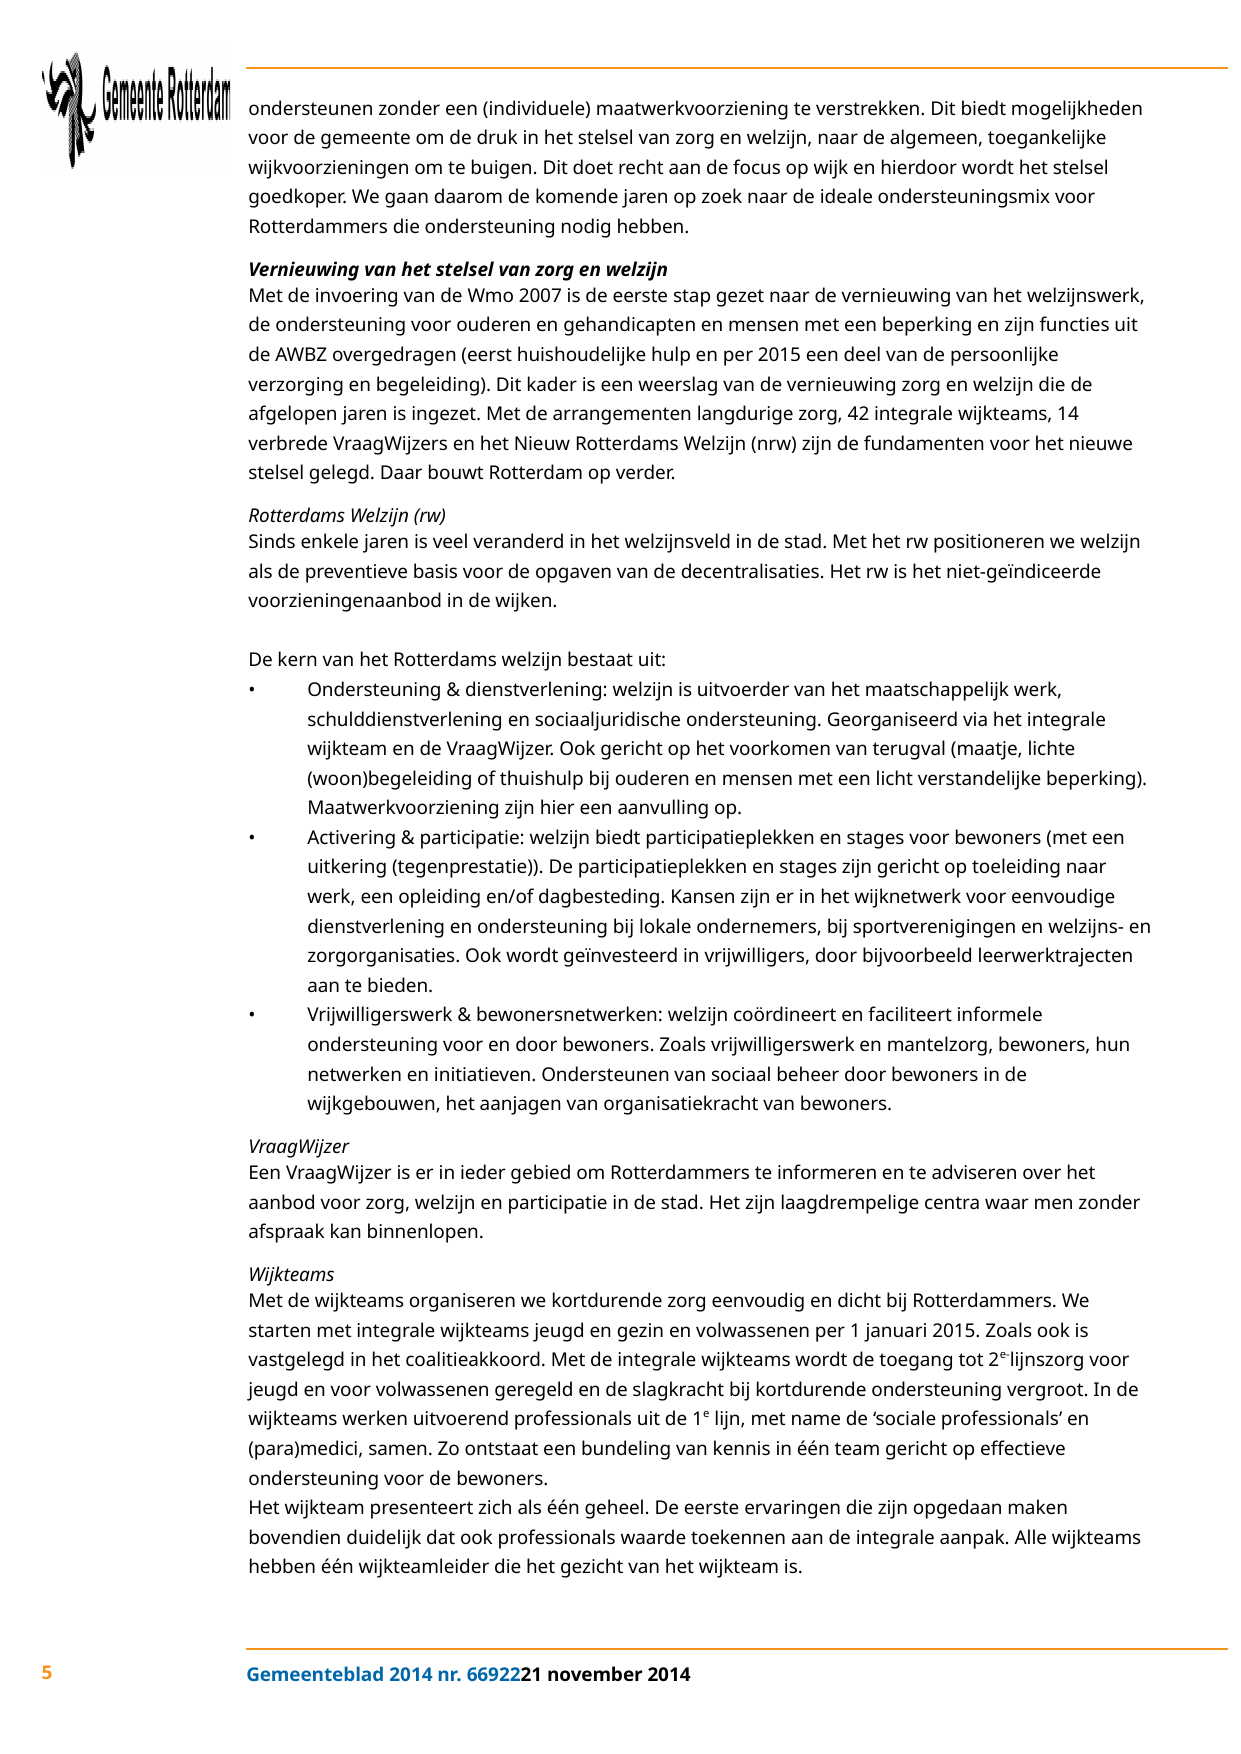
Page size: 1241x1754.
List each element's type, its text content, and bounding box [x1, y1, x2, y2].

text Met de invoering van de Wmo 2007 is de eerste stap gezet naar de vernieuwing van het welzijnswerk, de ondersteuning voor ouderen en gehandicapten en mensen met een beperking en zijn functies uit de AWBZ overgedragen (eerst huishoudelijke hulp en per 2015 een deel van de persoonlijke verzorging en begeleiding). Dit kader is een weerslag van de vernieuwing zorg en welzijn die de afgelopen jaren is ingezet. Met de arrangementen langdurige zorg, 42 integrale wijkteams, 14 verbrede VraagWijzers en het Nieuw Rotterdams Welzijn (nrw) zijn de fundamenten voor het nieuwe stelsel gelegd. Daar bouwt Rotterdam op verder. [248, 282, 1152, 485]
text Sinds enkele jaren is veel veranderd in het welzijnsveld in de stad. Met het rw positioneren we welzijn als de preventieve basis voor de opgaven van de decentralisaties. Het rw is het niet-geïndiceerde voorzieningenaanbod in de wijken. [248, 528, 1152, 613]
list Vrijwilligerswerk & bewonersnetwerken: welzijn coördineert en faciliteert informele ondersteuning voor en door bewoners. Zoals vrijwilligerswerk en mantelzorg, bewoners, hun netwerken en initiatieven. Ondersteunen van sociaal beheer door bewoners in de wijkgebouwen, het aanjagen van organisatiekracht van bewoners. [248, 1002, 1152, 1116]
text Het wijkteam presenteert zich als één geheel. De eerste ervaringen die zijn opgedaan maken bovendien duidelijk dat ook professionals waarde toekennen aan de integrale aanpak. Alle wijkteams hebben één wijkteamleider die het gezicht van het wijkteam is. [248, 1494, 1152, 1579]
list Ondersteuning & dienstverlening: welzijn is uitvoerder van het maatschappelijk werk, schulddienstverlening en sociaaljuridische ondersteuning. Georganiseerd via het integrale wijkteam en de VraagWijzer. Ook gericht op het voorkomen van terugval (maatje, lichte (woon)begeleiding of thuishulp bij ouderen en mensen met een licht verstandelijke beperking). Maatwerkvoorziening zijn hier een aanvulling op. [248, 676, 1152, 820]
text Rotterdams Welzijn (rw) [248, 503, 1152, 528]
text Met de wijkteams organiseren we kortdurende zorg eenvoudig en dicht bij Rotterdammers. We starten met integrale wijkteams jeugd en gezin en volwassenen per 1 januari 2015. Zoals ook is vastgelegd in het coalitieakkoord. Met de integrale wijkteams wordt de toegang tot 2e-lijnszorg voor jeugd en voor volwassenen geregeld en de slagkracht bij kortdurende ondersteuning vergroot. In de wijkteams werken uitvoerend professionals uit de 1e lijn, met name de ‘sociale professionals’ en (para)medici, samen. Zo ontstaat een bundeling van kennis in één team gericht op effectieve ondersteuning voor de bewoners. [248, 1287, 1152, 1491]
text VraagWijzer [248, 1133, 1152, 1159]
list Activering & participatie: welzijn biedt participatieplekken en stages voor bewoners (met een uitkering (tegenprestatie)). De participatieplekken en stages zijn gericht op toeleiding naar werk, een opleiding en/of dagbesteding. Kansen zijn er in het wijknetwerk voor eenvoudige dienstverlening en ondersteuning bij lokale ondernemers, bij sportverenigingen en welzijns- en zorgorganisaties. Ook wordt geïnvesteerd in vrijwilligers, door bijvoorbeeld leerwerktrajecten aan te bieden. [248, 824, 1152, 998]
text ondersteunen zonder een (individuele) maatwerkvoorziening te verstrekken. Dit biedt mogelijkheden voor de gemeente om de druk in het stelsel van zorg en welzijn, naar de algemeen, toegankelijke wijkvoorzieningen om te buigen. Dit doet recht aan de focus op wijk en hierdoor wordt het stelsel goedkoper. We gaan daarom de komende jaren op zoek naar de ideale ondersteuningsmix voor Rotterdammers die ondersteuning nodig hebben. [248, 95, 1152, 239]
text Vernieuwing van het stelsel van zorg en welzijn [248, 256, 1152, 282]
picture [41, 47, 231, 172]
text Wijkteams [248, 1262, 1152, 1287]
text De kern van het Rotterdams welzijn bestaat uit: [248, 647, 1152, 672]
text Een VraagWijzer is er in ieder gebied om Rotterdammers te informeren en te adviseren over het aanbod voor zorg, welzijn en participatie in de stad. Het zijn laagdrempelige centra waar men zonder afspraak kan binnenlopen. [248, 1159, 1152, 1244]
